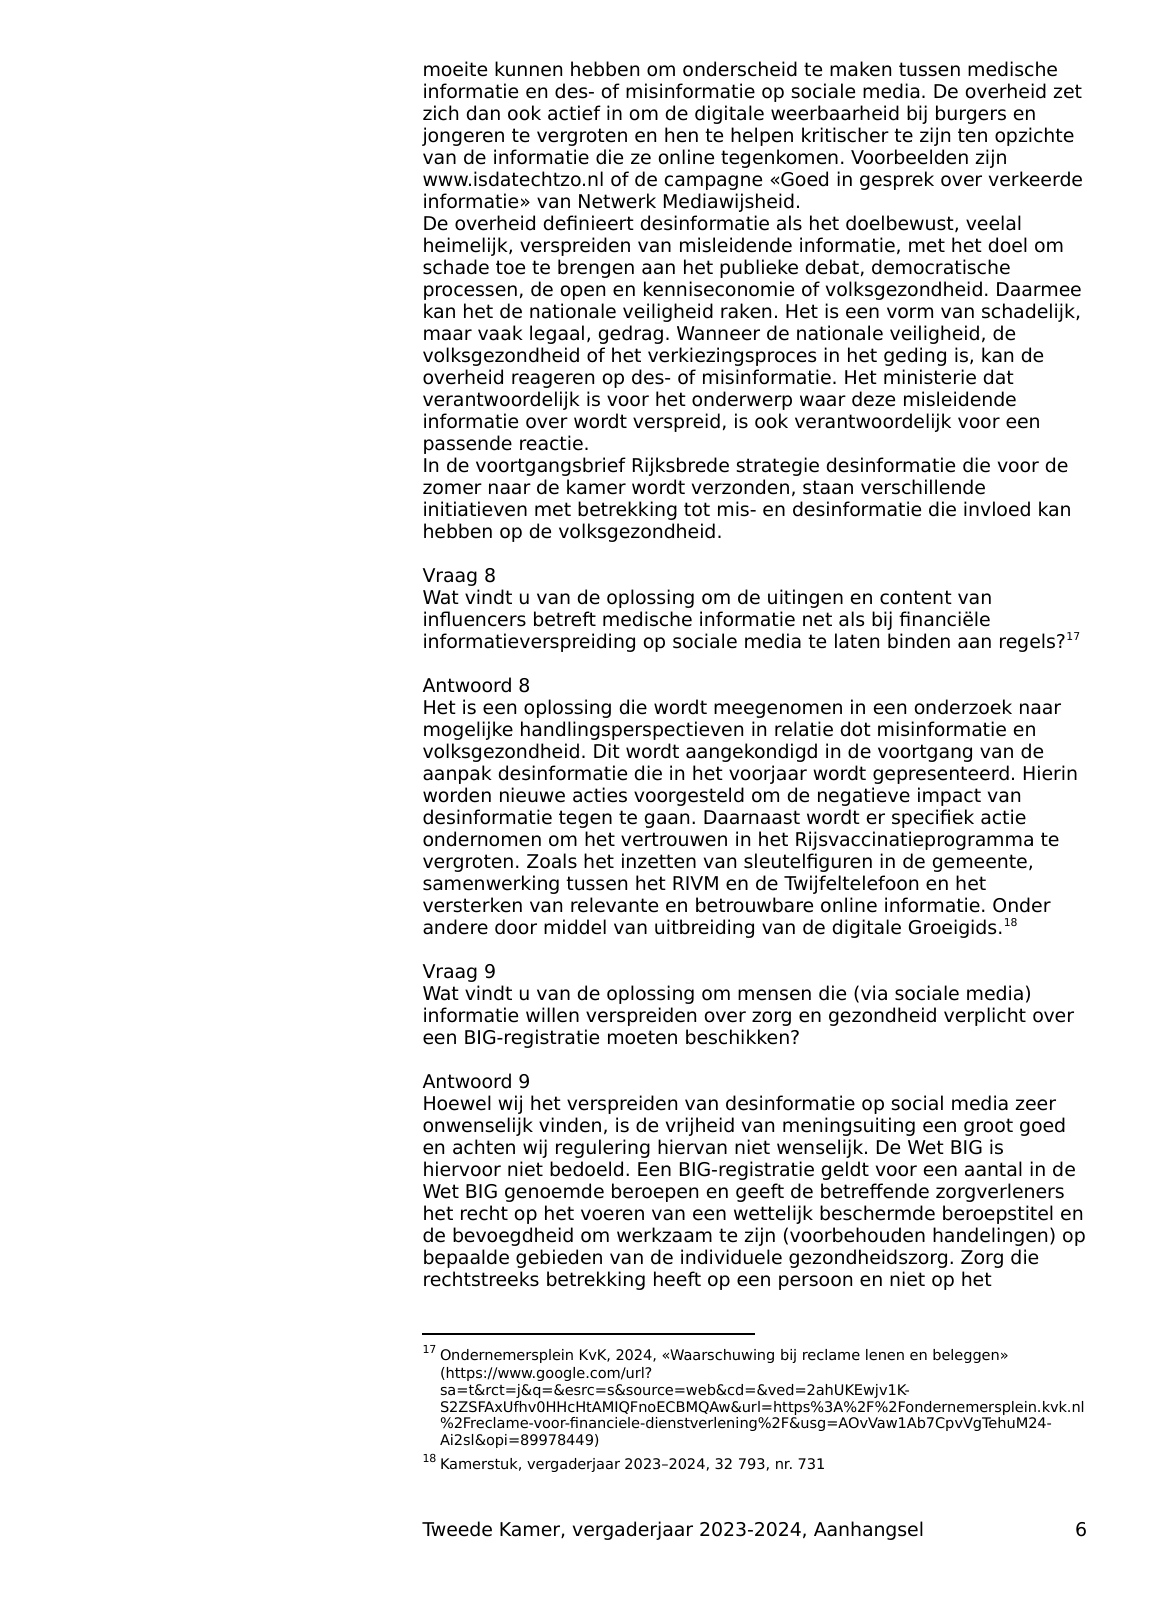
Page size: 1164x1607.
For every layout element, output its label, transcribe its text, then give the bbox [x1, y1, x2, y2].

text De overheid definieert desinformatie als het doelbewust, veelal heimelijk, verspreiden van misleidende informatie, met het doel om schade toe te brengen aan het publieke debat, democratische processen, de open en kenniseconomie of volksgezondheid. Daarmee kan het de nationale veiligheid raken. Het is een vorm van schadelijk, maar vaak legaal, gedrag. Wanneer de nationale veiligheid, de volksgezondheid of het verkiezingsproces in het geding is, kan de overheid reageren op des- of misinformatie. Het ministerie dat verantwoordelijk is voor het onderwerp waar deze misleidende informatie over wordt verspreid, is ook verantwoordelijk voor een passende reactie. [422, 213, 1087, 455]
text Kamerstuk, vergaderjaar 2023–2024, 32 793, nr. 731 [422, 1452, 1087, 1474]
text Ondernemersplein KvK, 2024, «Waarschuwing bij reclame lenen en beleggen» (https://www.google.com/url?sa=t&rct=j&q=&esrc=s&source=web&cd=&ved=2ahUKEwjv1K-S2ZSFAxUfhv0HHcHtAMIQFnoECBMQAw&url=https%3A%2F%2Fondernemersplein.kvk.nl%2Freclame-voor-financiele-dienstverlening%2F&usg=AOvVaw1Ab7CpvVgTehuM24-Ai2sl&opi=89978449) [422, 1343, 1087, 1449]
text Antwoord 8 [422, 675, 1087, 697]
text Vraag 8 [422, 565, 1087, 587]
text moeite kunnen hebben om onderscheid te maken tussen medische informatie en des- of misinformatie op sociale media. De overheid zet zich dan ook actief in om de digitale weerbaarheid bij burgers en jongeren te vergroten en hen te helpen kritischer te zijn ten opzichte van de informatie die ze online tegenkomen. Voorbeelden zijn www.isdatechtzo.nl of de campagne «Goed in gesprek over verkeerde informatie» van Netwerk Mediawijsheid. [422, 59, 1087, 213]
text Vraag 9 [422, 961, 1087, 983]
text Wat vindt u van de oplossing om de uitingen en content van influencers betreft medische informatie net als bij financiële informatieverspreiding op sociale media te laten binden aan regels? [422, 587, 1087, 653]
text Het is een oplossing die wordt meegenomen in een onderzoek naar mogelijke handlingsperspectieven in relatie dot misinformatie en volksgezondheid. Dit wordt aangekondigd in de voortgang van de aanpak desinformatie die in het voorjaar wordt gepresenteerd. Hierin worden nieuwe acties voorgesteld om de negatieve impact van desinformatie tegen te gaan. Daarnaast wordt er specifiek actie ondernomen om het vertrouwen in het Rijsvaccinatieprogramma te vergroten. Zoals het inzetten van sleutelfiguren in de gemeente, samenwerking tussen het RIVM en de Twijfeltelefoon en het versterken van relevante en betrouwbare online informatie. Onder andere door middel van uitbreiding van de digitale Groeigids. [422, 697, 1087, 939]
text Antwoord 9 [422, 1071, 1087, 1093]
text Hoewel wij het verspreiden van desinformatie op social media zeer onwenselijk vinden, is de vrijheid van meningsuiting een groot goed en achten wij regulering hiervan niet wenselijk. De Wet BIG is hiervoor niet bedoeld. Een BIG-registratie geldt voor een aantal in de Wet BIG genoemde beroepen en geeft de betreffende zorgverleners het recht op het voeren van een wettelijk beschermde beroepstitel en de bevoegdheid om werkzaam te zijn (voorbehouden handelingen) op bepaalde gebieden van de individuele gezondheidszorg. Zorg die rechtstreeks betrekking heeft op een persoon en niet op het [422, 1093, 1087, 1291]
text In de voortgangsbrief Rijksbrede strategie desinformatie die voor de zomer naar de kamer wordt verzonden, staan verschillende initiatieven met betrekking tot mis- en desinformatie die invloed kan hebben op de volksgezondheid. [422, 455, 1087, 543]
text Wat vindt u van de oplossing om mensen die (via sociale media) informatie willen verspreiden over zorg en gezondheid verplicht over een BIG-registratie moeten beschikken? [422, 983, 1087, 1049]
